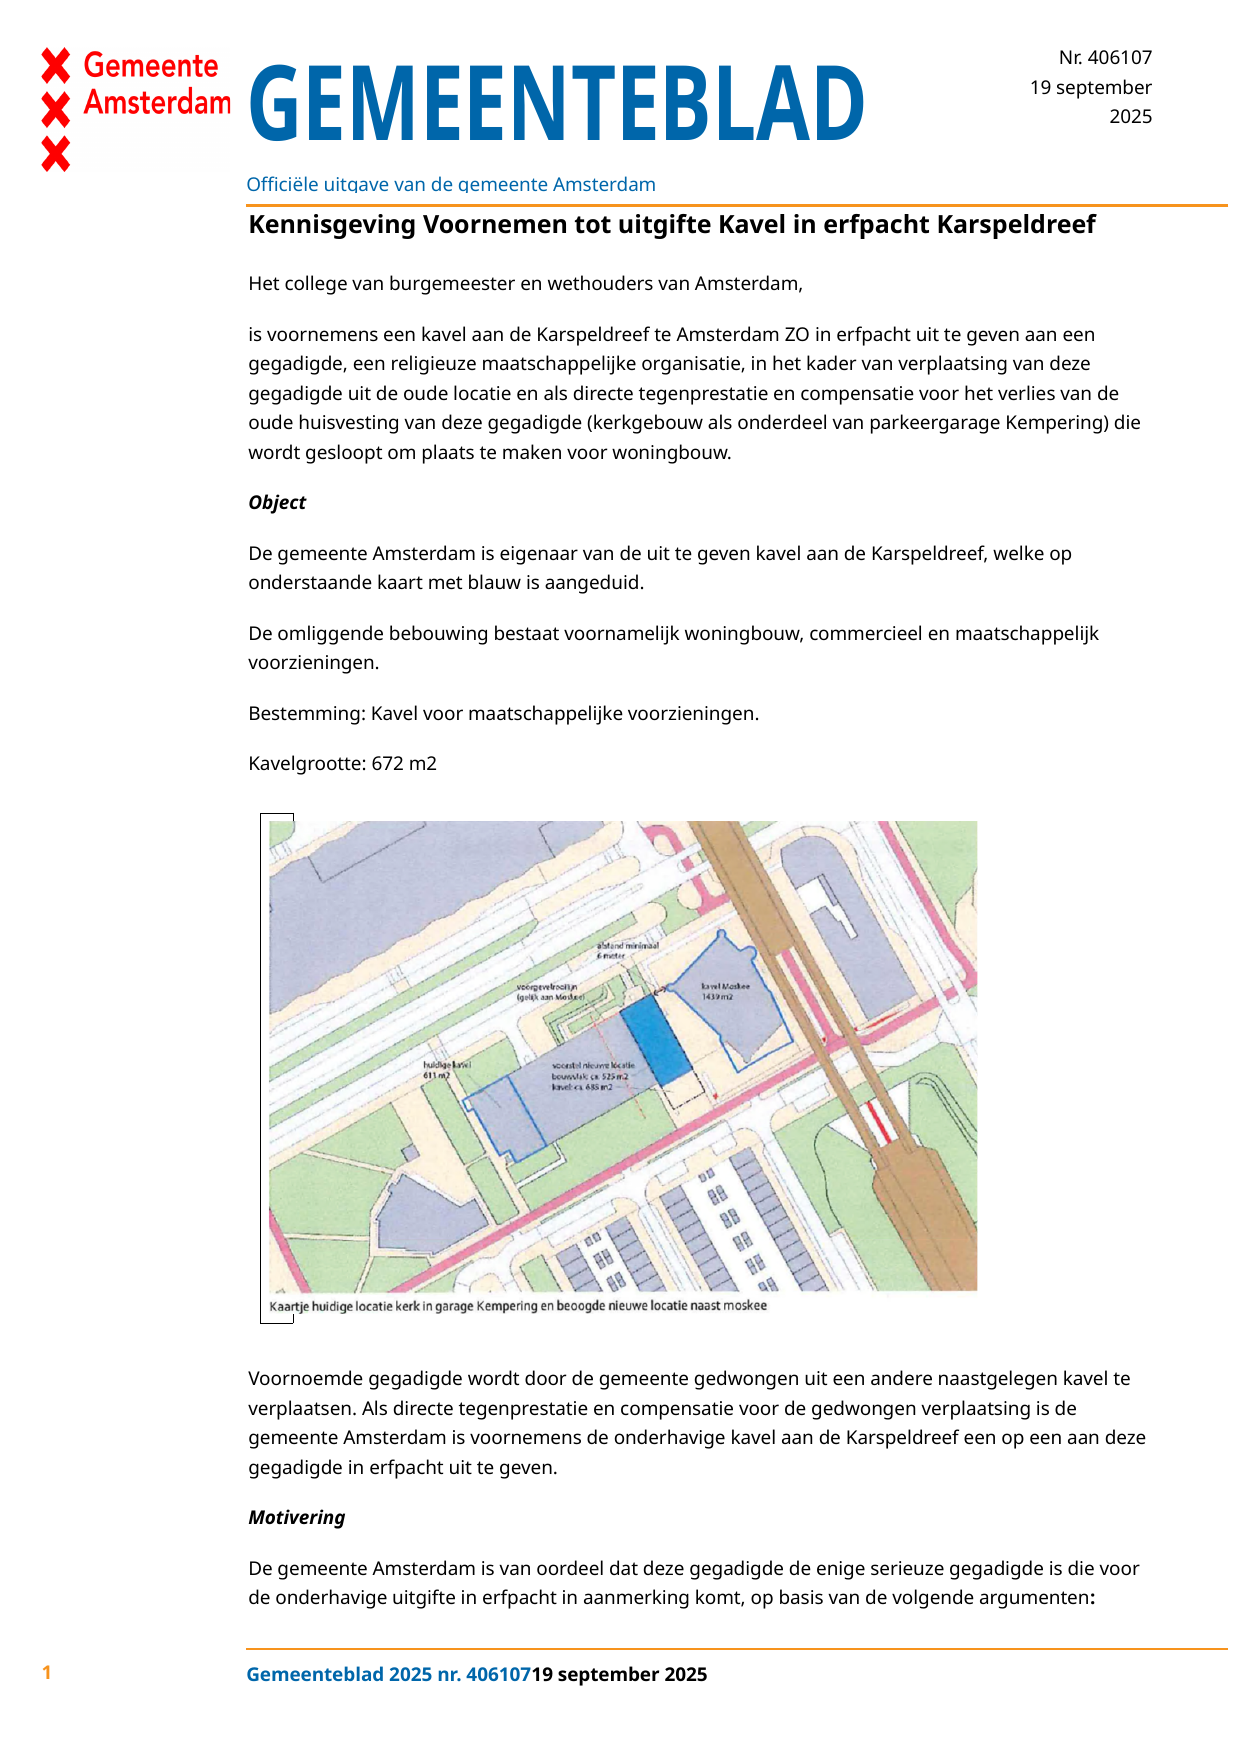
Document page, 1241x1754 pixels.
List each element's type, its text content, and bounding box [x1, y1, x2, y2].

text Voornoemde gegadigde wordt door de gemeente gedwongen uit een andere naastgelegen kavel te verplaatsen. Als directe tegenprestatie en compensatie voor de gedwongen verplaatsing is de gemeente Amsterdam is voornemens de onderhavige kavel aan de Karspeldreef een op een aan deze gegadigde in erfpacht uit te geven. [248, 1365, 1152, 1480]
text Kavelgrootte: 672 m2 [248, 750, 1152, 776]
text is voornemens een kavel aan de Karspeldreef te Amsterdam ZO in erfpacht uit te geven aan een gegadigde, een religieuze maatschappelijke organisatie, in het kader van verplaatsing van deze gegadigde uit de oude locatie en als directe tegenprestatie en compensatie voor het verlies van de oude huisvesting van deze gegadigde (kerkgebouw als onderdeel van parkeergarage Kempering) die wordt gesloopt om plaats te maken voor woningbouw. [248, 321, 1152, 465]
text Object [248, 489, 1152, 515]
text Kennisgeving Voornemen tot uitgifte Kavel in erfpacht Karspeldreef [248, 207, 1152, 241]
picture [268, 821, 978, 1314]
text Het college van burgemeester en wethouders van Amsterdam, [248, 270, 1152, 296]
text Bestemming: Kavel voor maatschappelijke voorzieningen. [248, 700, 1152, 726]
text De gemeente Amsterdam is eigenaar van de uit te geven kavel aan de Karspeldreef, welke op onderstaande kaart met blauw is aangeduid. [248, 540, 1152, 595]
text De gemeente Amsterdam is van oordeel dat deze gegadigde de enige serieuze gegadigde is die voor de onderhavige uitgifte in erfpacht in aanmerking komt, op basis van de volgende argumenten: [248, 1555, 1152, 1610]
text De omliggende bebouwing bestaat voornamelijk woningbouw, commercieel en maatschappelijk voorzieningen. [248, 620, 1152, 675]
text Motivering [248, 1504, 1152, 1530]
picture [41, 47, 231, 172]
